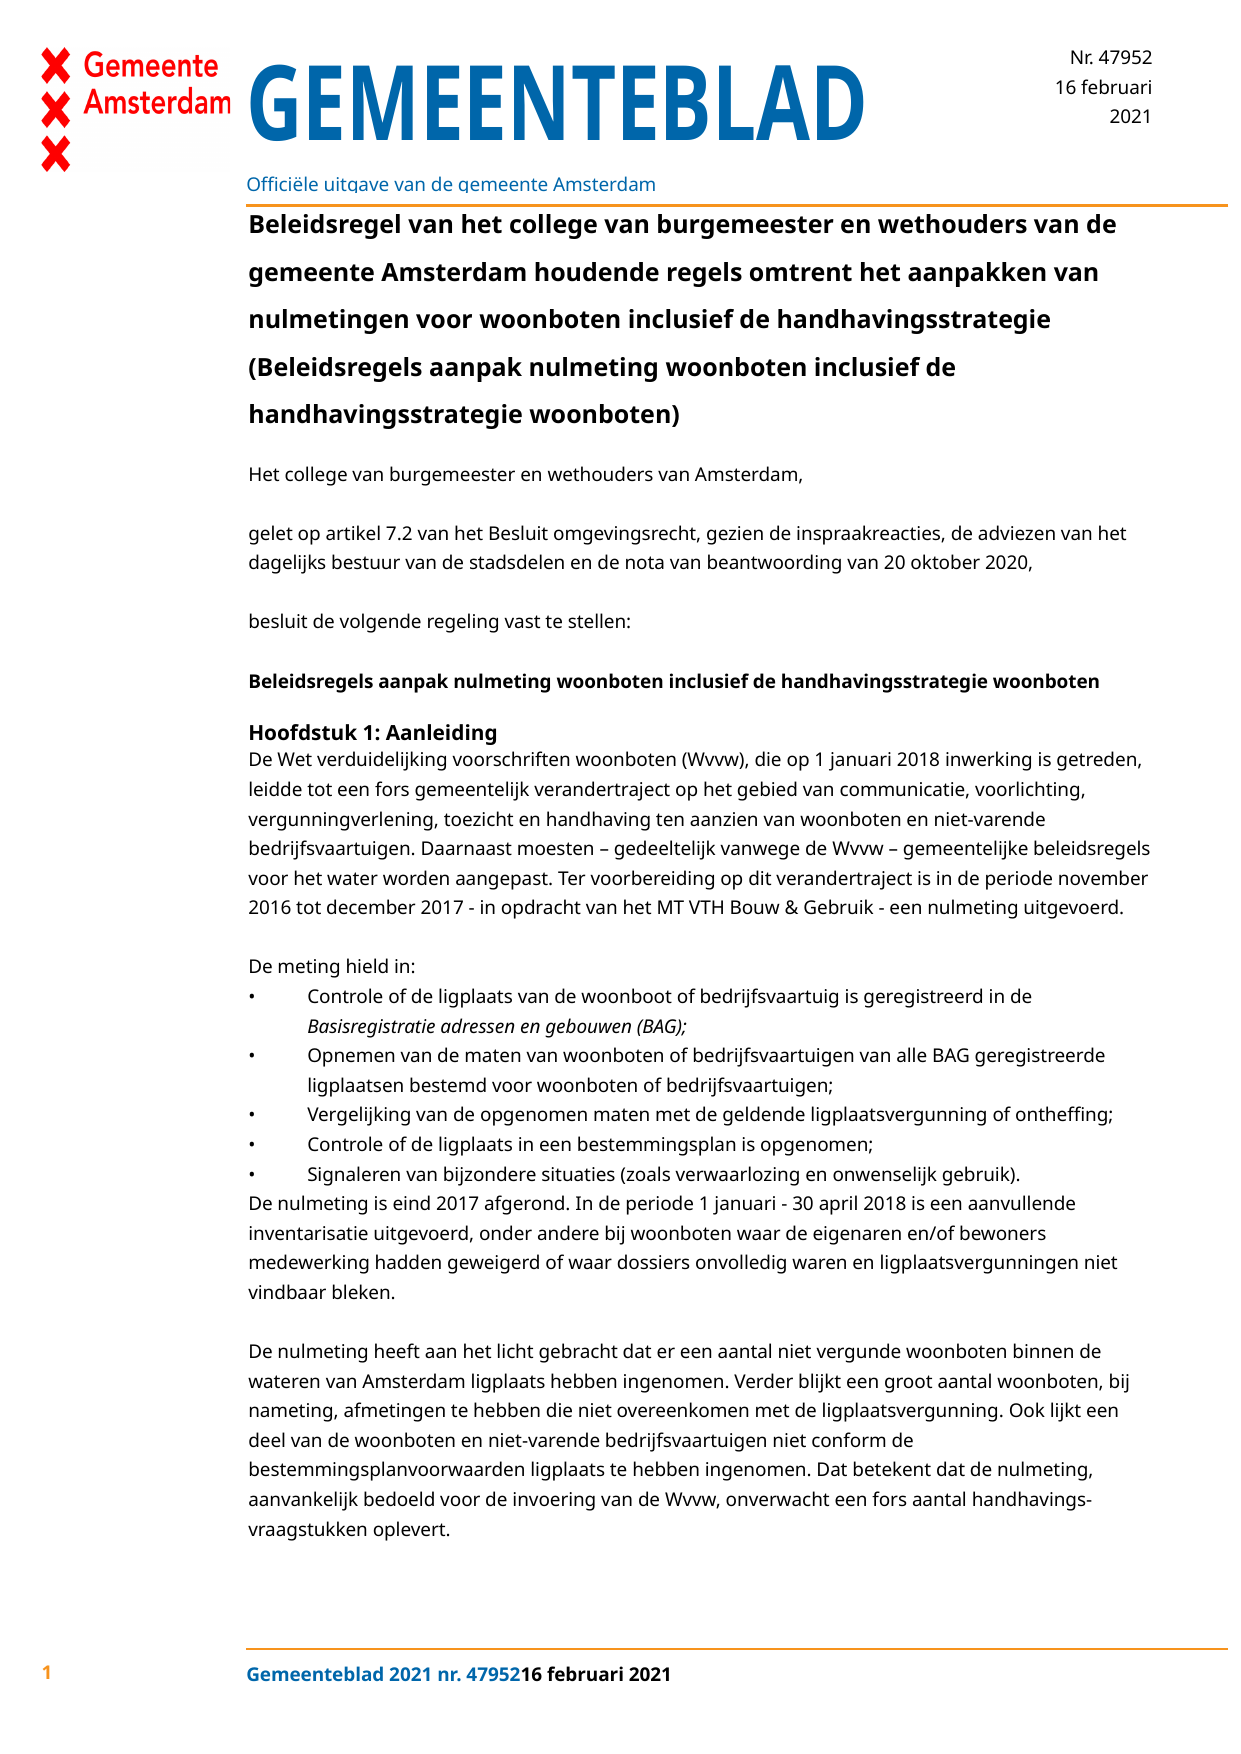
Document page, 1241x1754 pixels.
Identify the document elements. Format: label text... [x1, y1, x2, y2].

text De nulmeting heeft aan het licht gebracht dat er een aantal niet vergunde woonboten binnen de wateren van Amsterdam ligplaats hebben ingenomen. Verder blijkt een groot aantal woonboten, bij nameting, afmetingen te hebben die niet overeenkomen met de ligplaatsvergunning. Ook lijkt een deel van de woonboten en niet-varende bedrijfsvaartuigen niet conform de bestemmingsplanvoorwaarden ligplaats te hebben ingenomen. Dat betekent dat de nulmeting, aanvankelijk bedoeld voor de invoering van de Wvvw, onverwacht een fors aantal handhavings-vraagstukken oplevert. [248, 1338, 1152, 1542]
text De nulmeting is eind 2017 afgerond. In de periode 1 januari - 30 april 2018 is een aanvullende inventarisatie uitgevoerd, onder andere bij woonboten waar de eigenaren en/of bewoners medewerking hadden geweigerd of waar dossiers onvolledig waren en ligplaatsvergunningen niet vindbaar bleken. [248, 1190, 1152, 1305]
text besluit de volgende regeling vast te stellen: [248, 609, 1152, 634]
picture [41, 47, 231, 172]
text Het college van burgemeester en wethouders van Amsterdam, [248, 461, 1152, 486]
list Controle of de ligplaats in een bestemmingsplan is opgenomen; [248, 1131, 1152, 1157]
text Hoofdstuk 1: Aanleiding [248, 718, 1152, 747]
list Controle of de ligplaats van de woonboot of bedrijfsvaartuig is geregistreerd in de Basisregistratie adressen en gebouwen (BAG); [248, 983, 1152, 1039]
list Vergelijking van de opgenomen maten met de geldende ligplaatsvergunning of ontheffing; [248, 1102, 1152, 1127]
text De meting hield in: [248, 954, 1152, 979]
text Beleidsregel van het college van burgemeester en wethouders van de gemeente Amsterdam houdende regels omtrent het aanpakken van nulmetingen voor woonboten inclusief de handhavingsstrategie (Beleidsregels aanpak nulmeting woonboten inclusief de handhavingsstrategie woonboten) [248, 207, 1152, 431]
text De Wet verduidelijking voorschriften woonboten (Wvvw), die op 1 januari 2018 inwerking is getreden, leidde tot een fors gemeentelijk verandertraject op het gebied van communicatie, voorlichting, vergunningverlening, toezicht en handhaving ten aanzien van woonboten en niet-varende bedrijfsvaartuigen. Daarnaast moesten – gedeeltelijk vanwege de Wvvw – gemeentelijke beleidsregels voor het water worden aangepast. Ter voorbereiding op dit verandertraject is in de periode november 2016 tot december 2017 - in opdracht van het MT VTH Bouw & Gebruik - een nulmeting uitgevoerd. [248, 747, 1152, 920]
text gelet op artikel 7.2 van het Besluit omgevingsrecht, gezien de inspraakreacties, de adviezen van het dagelijks bestuur van de stadsdelen en de nota van beantwoording van 20 oktober 2020, [248, 520, 1152, 575]
list Opnemen van de maten van woonboten of bedrijfsvaartuigen van alle BAG geregistreerde ligplaatsen bestemd voor woonboten of bedrijfsvaartuigen; [248, 1042, 1152, 1098]
list Signaleren van bijzondere situaties (zoals verwaarlozing en onwenselijk gebruik). [248, 1161, 1152, 1187]
text Beleidsregels aanpak nulmeting woonboten inclusief de handhavingsstrategie woonboten [248, 668, 1152, 693]
